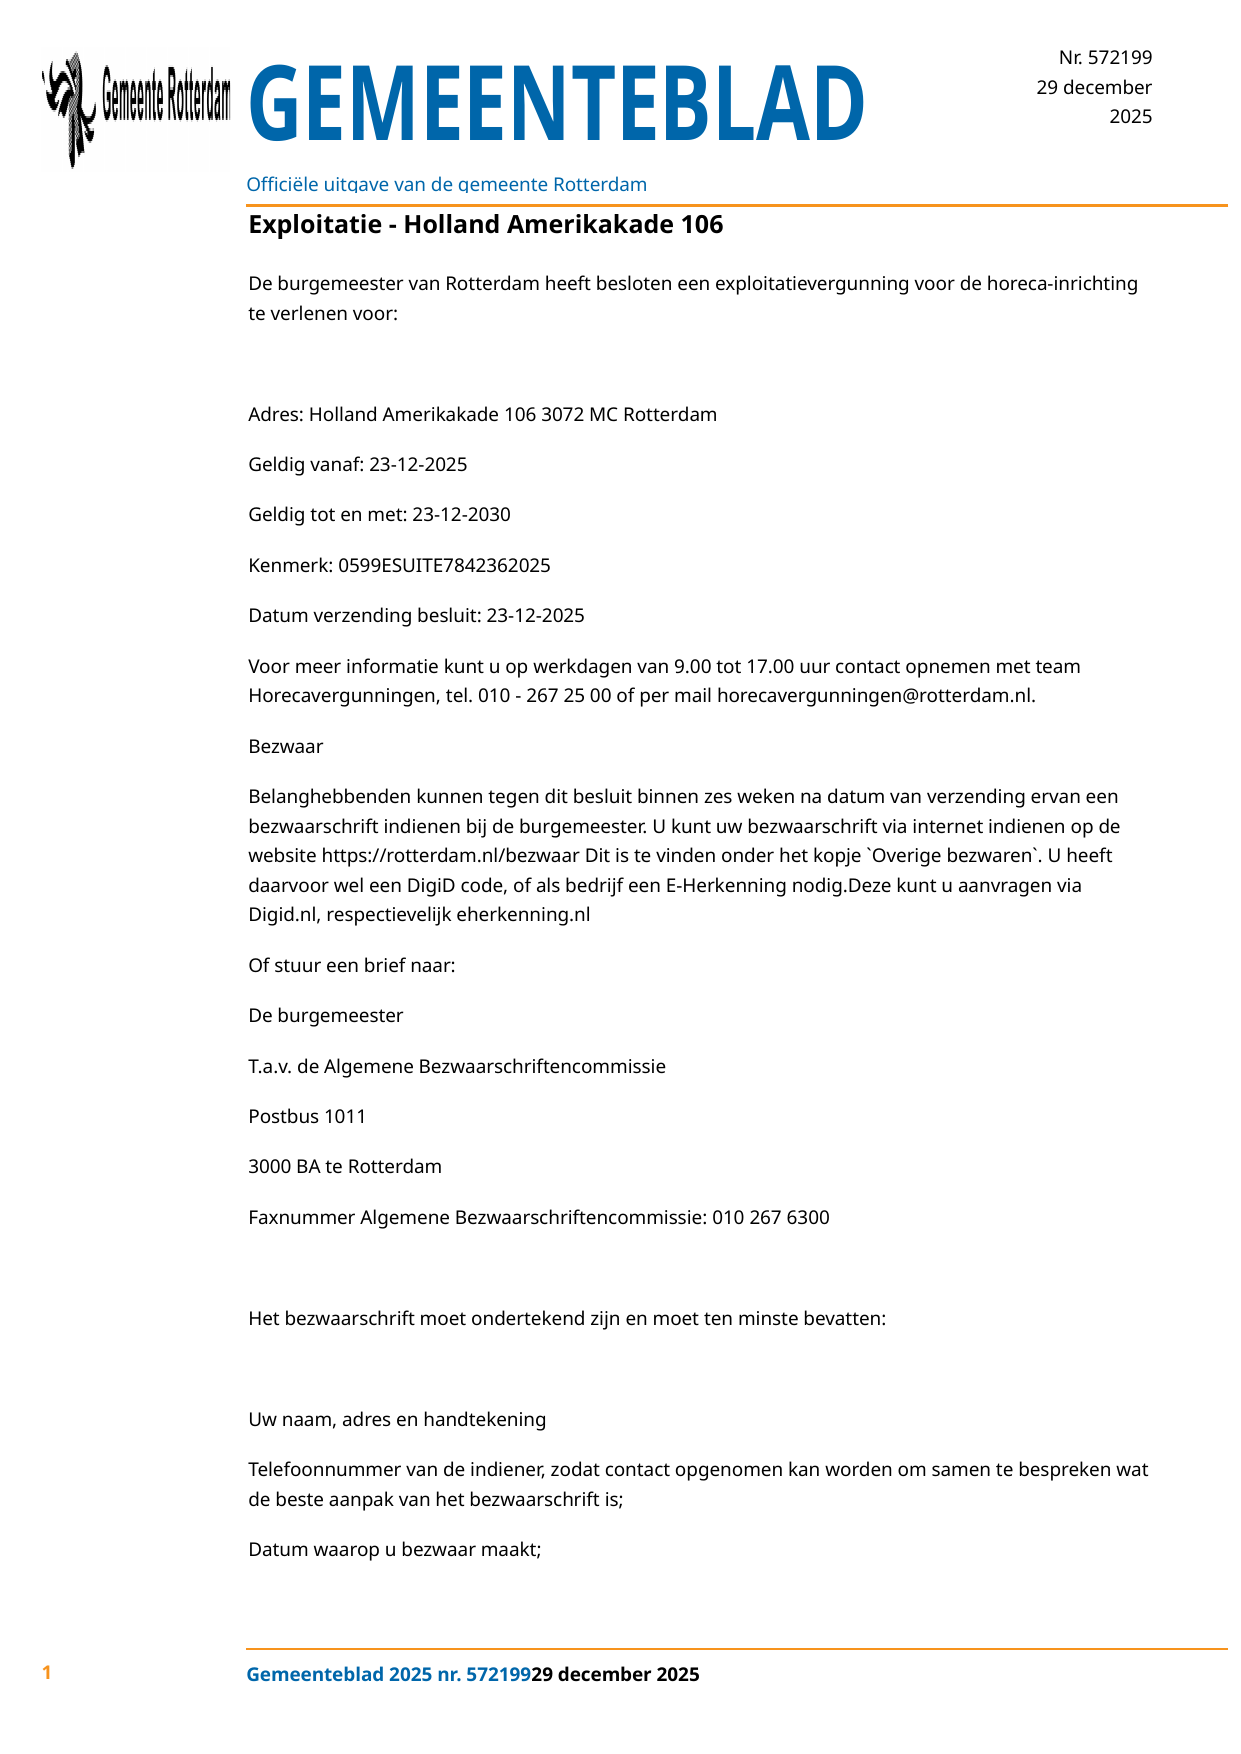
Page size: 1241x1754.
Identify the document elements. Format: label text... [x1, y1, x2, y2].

text Voor meer informatie kunt u op werkdagen van 9.00 tot 17.00 uur contact opnemen met team Horecavergunningen, tel. 010 - 267 25 00 of per mail horecavergunningen@rotterdam.nl. [248, 653, 1152, 708]
text T.a.v. de Algemene Bezwaarschriftencommissie [248, 1053, 1152, 1078]
picture [41, 47, 231, 172]
text Het bezwaarschrift moet ondertekend zijn en moet ten minste bevatten: [248, 1305, 1152, 1331]
text Exploitatie - Holland Amerikakade 106 [248, 207, 1152, 241]
text Faxnummer Algemene Bezwaarschriftencommissie: 010 267 6300 [248, 1204, 1152, 1230]
text Postbus 1011 [248, 1103, 1152, 1129]
text Datum waarop u bezwaar maakt; [248, 1536, 1152, 1562]
text Telefoonnummer van de indiener, zodat contact opgenomen kan worden om samen te bespreken wat de beste aanpak van het bezwaarschrift is; [248, 1456, 1152, 1511]
text Of stuur een brief naar: [248, 952, 1152, 978]
text De burgemeester [248, 1002, 1152, 1028]
text Uw naam, adres en handtekening [248, 1406, 1152, 1431]
text 3000 BA te Rotterdam [248, 1154, 1152, 1179]
text Kenmerk: 0599ESUITE7842362025 [248, 552, 1152, 578]
text Datum verzending besluit: 23-12-2025 [248, 602, 1152, 628]
text Geldig tot en met: 23-12-2030 [248, 502, 1152, 527]
text Belanghebbenden kunnen tegen dit besluit binnen zes weken na datum van verzending ervan een bezwaarschrift indienen bij de burgemeester. U kunt uw bezwaarschrift via internet indienen op de website https://rotterdam.nl/bezwaar Dit is te vinden onder het kopje `Overige bezwaren`. U heeft daarvoor wel een DigiD code, of als bedrijf een E-Herkenning nodig.Deze kunt u aanvragen via Digid.nl, respectievelijk eherkenning.nl [248, 783, 1152, 927]
text Geldig vanaf: 23-12-2025 [248, 451, 1152, 477]
text De burgemeester van Rotterdam heeft besloten een exploitatievergunning voor de horeca-inrichting te verlenen voor: [248, 270, 1152, 326]
text Adres: Holland Amerikakade 106 3072 MC Rotterdam [248, 401, 1152, 426]
text Bezwaar [248, 733, 1152, 758]
